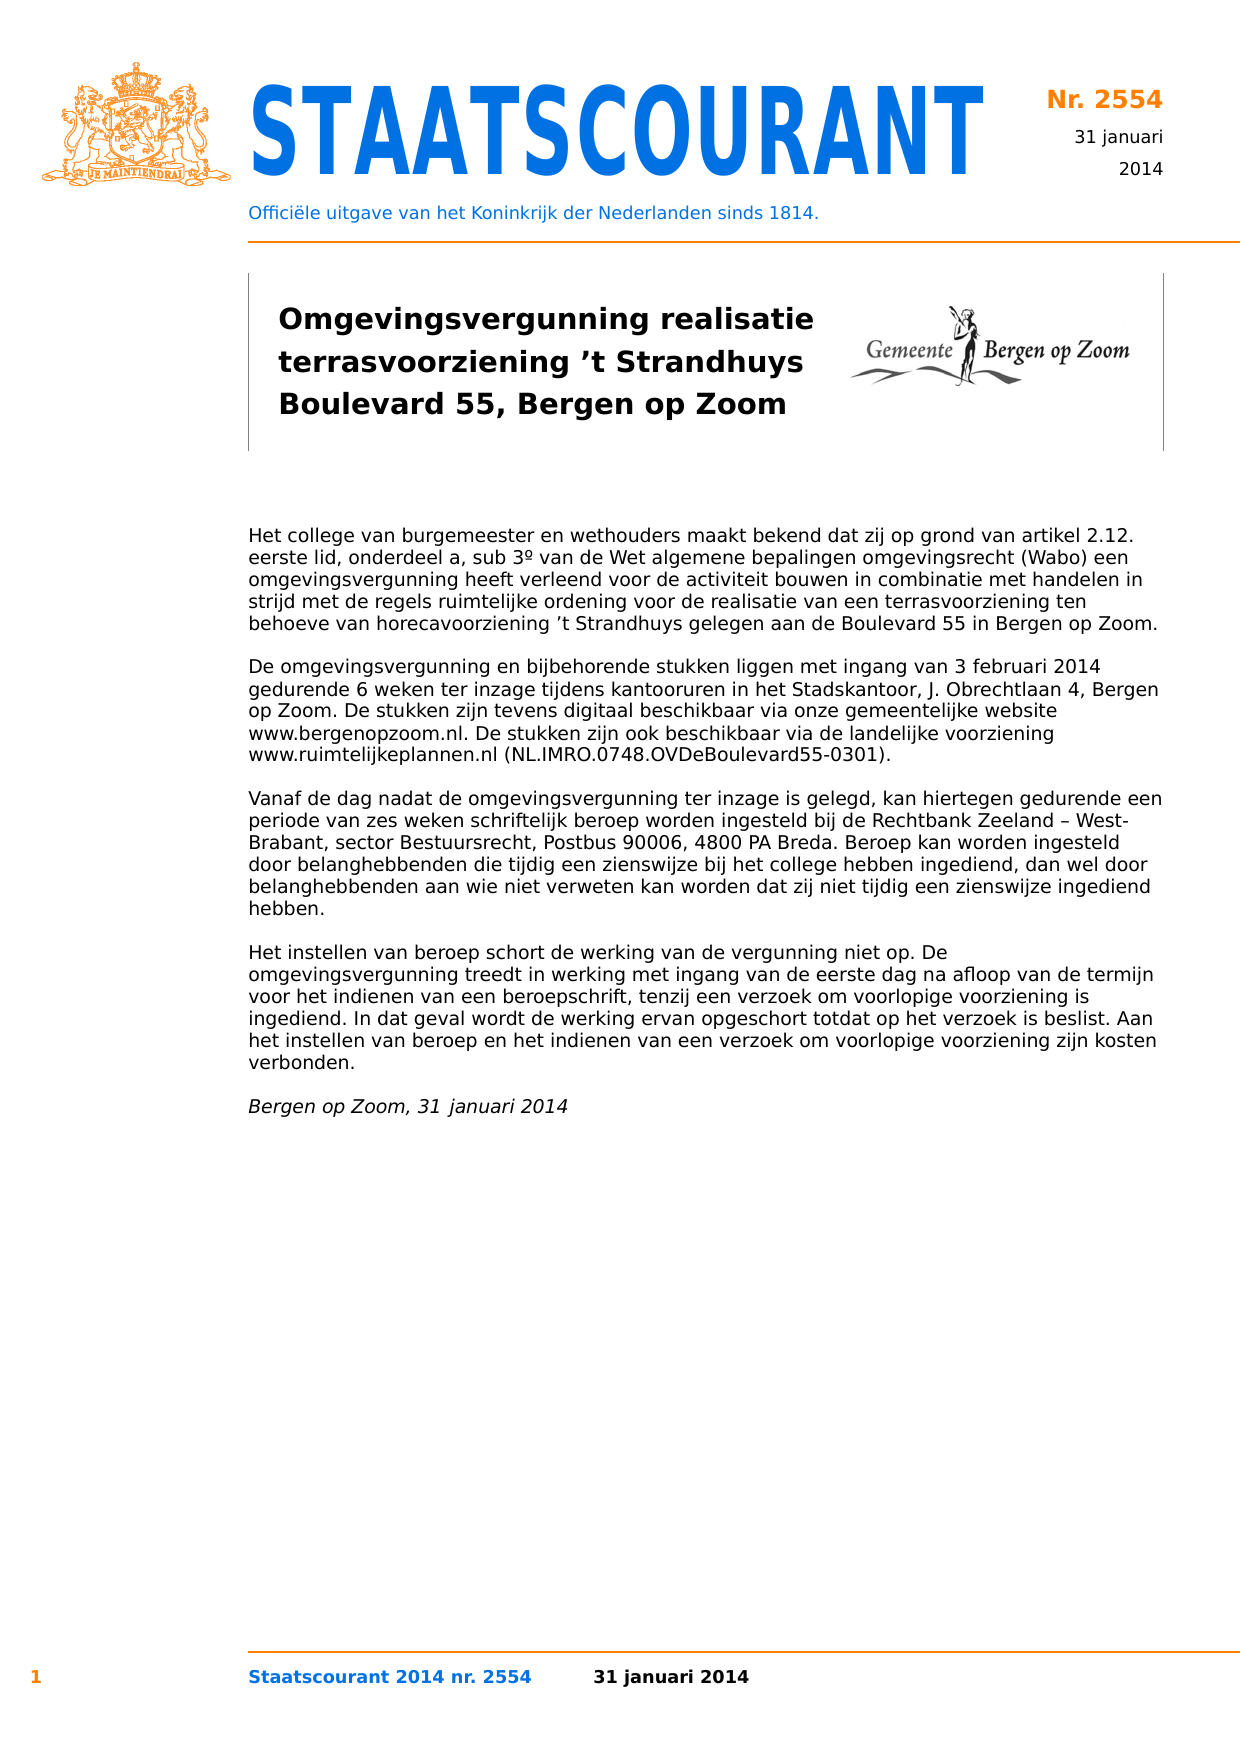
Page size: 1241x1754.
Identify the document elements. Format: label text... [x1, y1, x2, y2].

table_cell 2014 [998, 153, 1240, 203]
table_cell 31 januari [998, 121, 1240, 153]
table_cell Officiële uitgave van het Koninkrijk der Nederlanden sinds 1814. [248, 203, 1240, 241]
text De omgevingsvergunning en bijbehorende stukken liggen met ingang van 3 februari 2014 gedurende 6 weken ter inzage tijdens kantooruren in het Stadskantoor, J. Obrechtlaan 4, Bergen op Zoom. De stukken zijn tevens digitaal beschikbaar via onze gemeentelijke website www.bergenopzoom.nl. De stukken zijn ook beschikbaar via de landelijke voorziening www.ruimtelijkeplannen.nl (NL.IMRO.0748.OVDeBoulevard55-0301). [248, 656, 1163, 766]
text Bergen op Zoom, 31 januari 2014 [248, 1096, 1163, 1118]
picture [844, 302, 1134, 391]
subtitle Omgevingsvergunning realisatie terrasvoorziening ’t Strandhuys Boulevard 55, Bergen op Zoom [249, 273, 1163, 451]
text Het instellen van beroep schort de werking van de vergunning niet op. De omgevingsvergunning treedt in werking met ingang van de eerste dag na afloop van de termijn voor het indienen van een beroepschrift, tenzij een verzoek om voorlopige voorziening is ingediend. In dat geval wordt de werking ervan opgeschort totdat op het verzoek is beslist. Aan het instellen van beroep en het indienen van een verzoek om voorlopige voorziening zijn kosten verbonden. [248, 942, 1163, 1074]
table_header [25, 62, 248, 241]
picture [41, 62, 231, 186]
text Het college van burgemeester en wethouders maakt bekend dat zij op grond van artikel 2.12. eerste lid, onderdeel a, sub 3º van de Wet algemene bepalingen omgevingsrecht (Wabo) een omgevingsvergunning heeft verleend voor de activiteit bouwen in combinatie met handelen in strijd met de regels ruimtelijke ordening voor de realisatie van een terrasvoorziening ten behoeve van horecavoorziening ’t Strandhuys gelegen aan de Boulevard 55 in Bergen op Zoom. [248, 525, 1163, 634]
table_header Nr. 2554 [998, 62, 1240, 121]
table_header STAATSCOURANT [248, 62, 998, 203]
text Vanaf de dag nadat de omgevingsvergunning ter inzage is gelegd, kan hiertegen gedurende een periode van zes weken schriftelijk beroep worden ingesteld bij de Rechtbank Zeeland – West-Brabant, sector Bestuursrecht, Postbus 90006, 4800 PA Breda. Beroep kan worden ingesteld door belanghebbenden die tijdig een zienswijze bij het college hebben ingediend, dan wel door belanghebbenden aan wie niet verweten kan worden dat zij niet tijdig een zienswijze ingediend hebben. [248, 788, 1163, 920]
